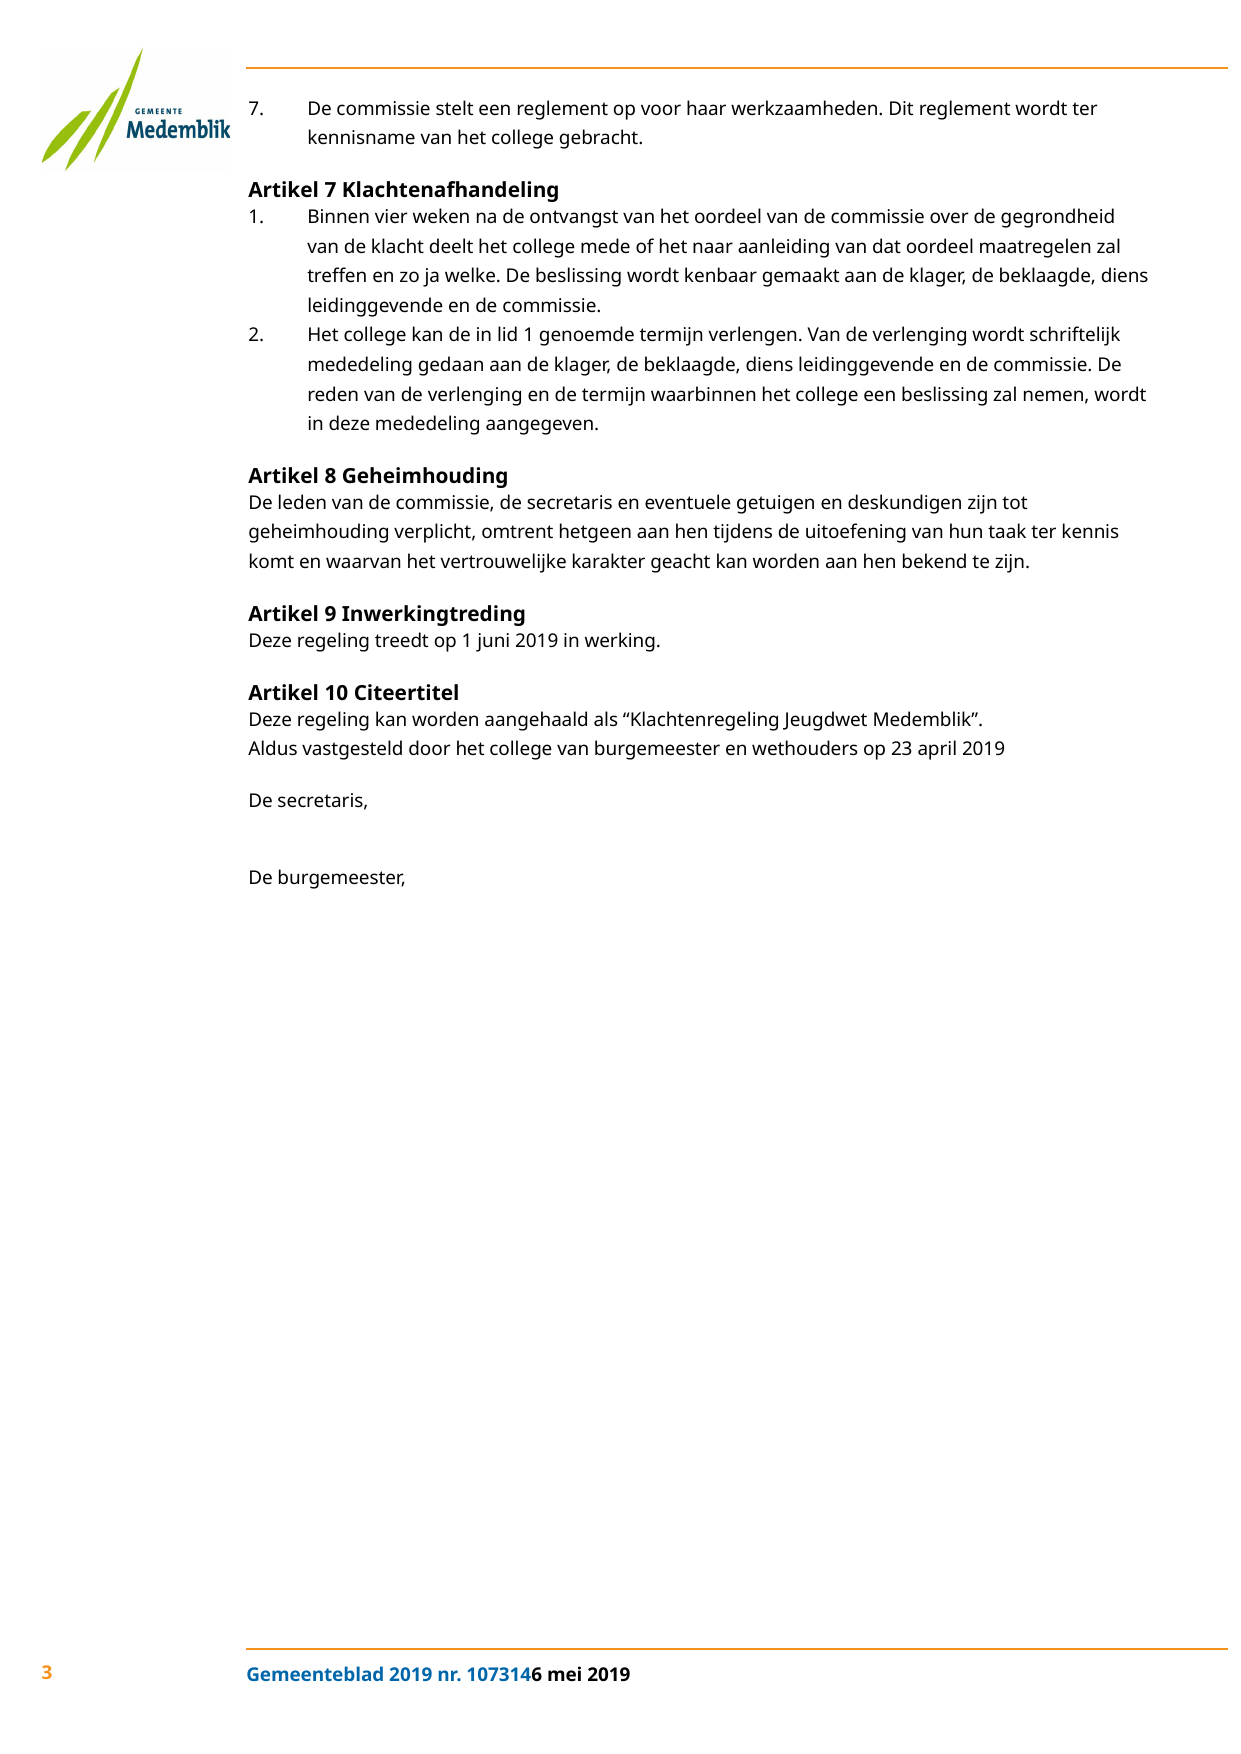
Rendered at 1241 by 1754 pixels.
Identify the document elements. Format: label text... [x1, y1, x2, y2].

text De leden van de commissie, de secretaris en eventuele getuigen en deskundigen zijn tot geheimhouding verplicht, omtrent hetgeen aan hen tijdens de uitoefening van hun taak ter kennis komt en waarvan het vertrouwelijke karakter geacht kan worden aan hen bekend te zijn. [248, 489, 1152, 574]
text Artikel 10 Citeertitel [248, 678, 1152, 706]
text De secretaris, [248, 787, 1152, 813]
text Artikel 9 Inwerkingtreding [248, 599, 1152, 627]
list Het college kan de in lid 1 genoemde termijn verlengen. Van de verlenging wordt schriftelijk mededeling gedaan aan de klager, de beklaagde, diens leidinggevende en de commissie. De reden van de verlenging en de termijn waarbinnen het college een beslissing zal nemen, wordt in deze mededeling aangegeven. [248, 322, 1152, 436]
text Artikel 8 Geheimhouding [248, 461, 1152, 489]
text Aldus vastgesteld door het college van burgemeester en wethouders op 23 april 2019 [248, 736, 1152, 761]
text De burgemeester, [248, 864, 1152, 890]
text Artikel 7 Klachtenafhandeling [248, 175, 1152, 203]
list Binnen vier weken na de ontvangst van het oordeel van de commissie over de gegrondheid van de klacht deelt het college mede of het naar aanleiding van dat oordeel maatregelen zal treffen en zo ja welke. De beslissing wordt kenbaar gemaakt aan de klager, de beklaagde, diens leidinggevende en de commissie. [248, 203, 1152, 318]
text Deze regeling kan worden aangehaald als “Klachtenregeling Jeugdwet Medemblik”. [248, 706, 1152, 732]
text Deze regeling treedt op 1 juni 2019 in werking. [248, 627, 1152, 653]
picture [41, 47, 231, 172]
list De commissie stelt een reglement op voor haar werkzaamheden. Dit reglement wordt ter kennisname van het college gebracht. [248, 95, 1152, 150]
